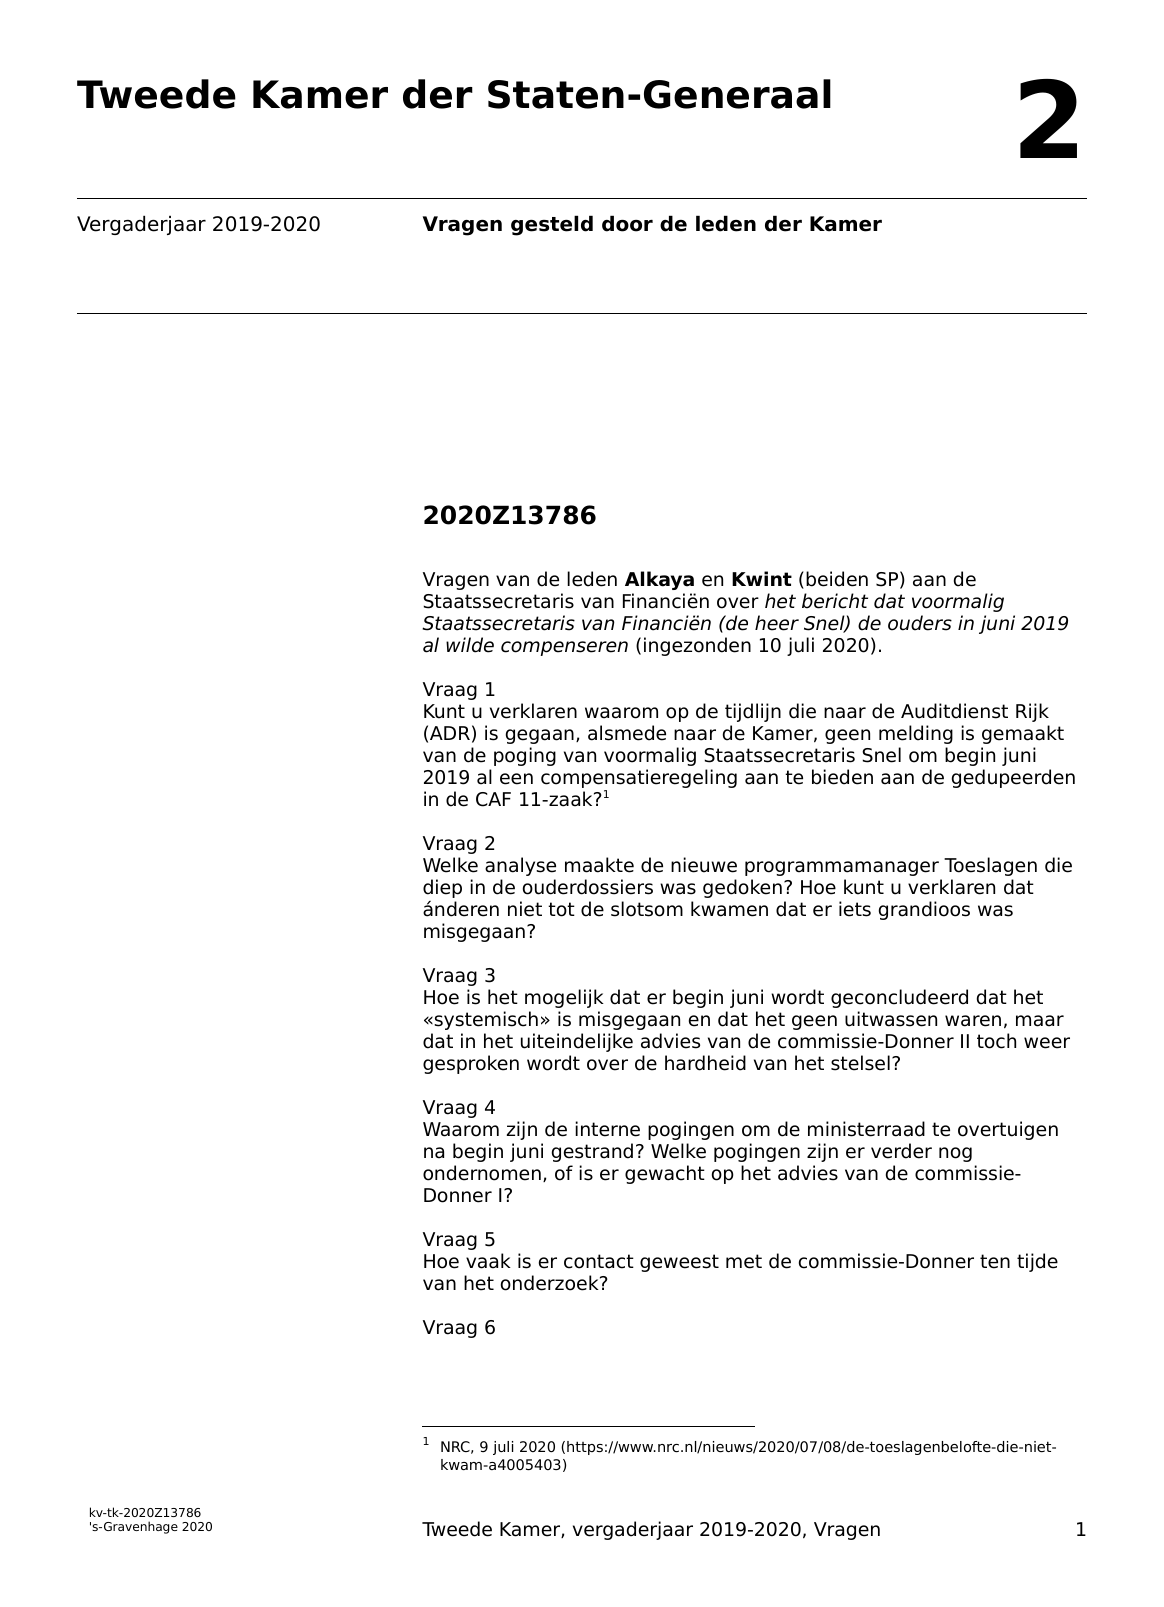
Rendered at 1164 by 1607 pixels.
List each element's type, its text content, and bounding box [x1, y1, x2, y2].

table_cell Vergaderjaar 2019-2020 [77, 199, 422, 313]
text Waarom zijn de interne pogingen om de ministerraad te overtuigen na begin juni gestrand? Welke pogingen zijn er verder nog ondernomen, of is er gewacht op het advies van de commissie-Donner I? [422, 1119, 1087, 1207]
text 2020Z13786 [422, 501, 1087, 531]
table_header 2 [886, 59, 1087, 198]
text Vraag 4 [422, 1097, 1087, 1119]
table_header Tweede Kamer der Staten-Generaal [77, 59, 886, 198]
table_cell Vragen gesteld door de leden der Kamer [422, 199, 1087, 313]
text Vraag 5 [422, 1229, 1087, 1251]
text Vraag 3 [422, 965, 1087, 987]
text Hoe is het mogelijk dat er begin juni wordt geconcludeerd dat het «systemisch» is misgegaan en dat het geen uitwassen waren, maar dat in het uiteindelijke advies van de commissie-Donner II toch weer gesproken wordt over de hardheid van het stelsel? [422, 987, 1087, 1075]
text Welke analyse maakte de nieuwe programmamanager Toeslagen die diep in de ouderdossiers was gedoken? Hoe kunt u verklaren dat ánderen niet tot de slotsom kwamen dat er iets grandioos was misgegaan? [422, 855, 1087, 943]
text kv-tk-2020Z13786 [88, 1506, 323, 1520]
text 's-Gravenhage 2020 [88, 1520, 323, 1534]
text Vraag 2 [422, 833, 1087, 855]
text Vraag 6 [422, 1317, 1087, 1339]
text Vraag 1 [422, 679, 1087, 701]
text Kunt u verklaren waarom op de tijdlijn die naar de Auditdienst Rijk (ADR) is gegaan, alsmede naar de Kamer, geen melding is gemaakt van de poging van voormalig Staatssecretaris Snel om begin juni 2019 al een compensatieregeling aan te bieden aan de gedupeerden in de CAF 11-zaak? [422, 701, 1087, 811]
text NRC, 9 juli 2020 (https://www.nrc.nl/nieuws/2020/07/08/de-toeslagenbelofte-die-niet-kwam-a4005403) [422, 1435, 1087, 1474]
text Vragen van de leden Alkaya en Kwint (beiden SP) aan de Staatssecretaris van Financiën over het bericht dat voormalig Staatssecretaris van Financiën (de heer Snel) de ouders in juni 2019 al wilde compenseren (ingezonden 10 juli 2020). [422, 569, 1087, 657]
text Hoe vaak is er contact geweest met de commissie-Donner ten tijde van het onderzoek? [422, 1251, 1087, 1295]
